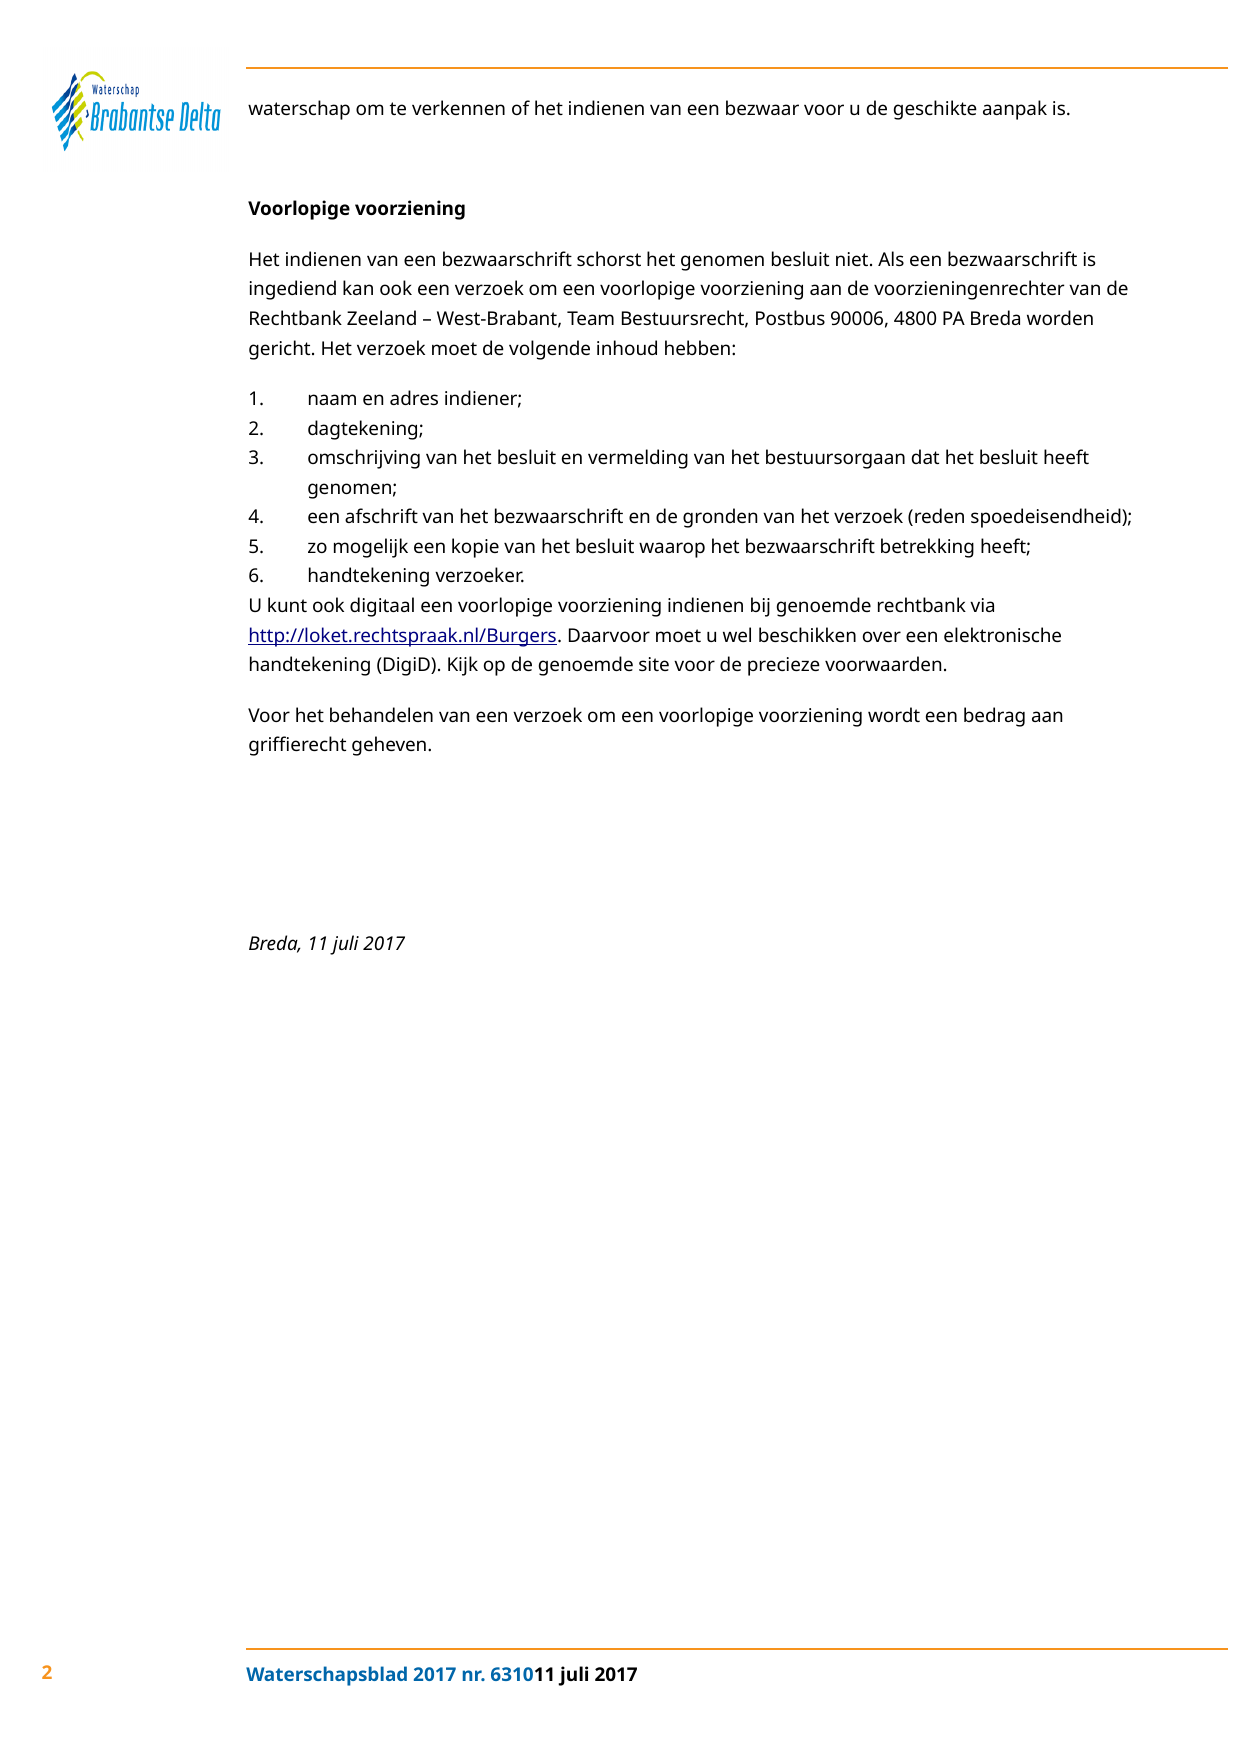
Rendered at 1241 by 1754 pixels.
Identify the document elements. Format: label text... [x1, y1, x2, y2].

list handtekening verzoeker. [248, 563, 1152, 588]
text U kunt ook digitaal een voorlopige voorziening indienen bij genoemde rechtbank via http://loket.rechtspraak.nl/Burgers. Daarvoor moet u wel beschikken over een elektronische handtekening (DigiD). Kijk op de genoemde site voor de precieze voorwaarden. [248, 592, 1152, 677]
picture [41, 47, 231, 172]
list omschrijving van het besluit en vermelding van het bestuursorgaan dat het besluit heeft genomen; [248, 444, 1152, 500]
text Het indienen van een bezwaarschrift schorst het genomen besluit niet. Als een bezwaarschrift is ingediend kan ook een verzoek om een voorlopige voorziening aan de voorzieningenrechter van de Rechtbank Zeeland – West-Brabant, Team Bestuursrecht, Postbus 90006, 4800 PA Breda worden gericht. Het verzoek moet de volgende inhoud hebben: [248, 246, 1152, 361]
list dagtekening; [248, 415, 1152, 441]
list naam en adres indiener; [248, 385, 1152, 411]
text Voor het behandelen van een verzoek om een voorlopige voorziening wordt een bedrag aan griffierecht geheven. [248, 702, 1152, 757]
text waterschap om te verkennen of het indienen van een bezwaar voor u de geschikte aanpak is. [248, 95, 1152, 121]
list zo mogelijk een kopie van het besluit waarop het bezwaarschrift betrekking heeft; [248, 533, 1152, 559]
text Breda, 11 juli 2017 [248, 931, 1152, 956]
text Voorlopige voorziening [248, 196, 1152, 221]
list een afschrift van het bezwaarschrift en de gronden van het verzoek (reden spoedeisendheid); [248, 503, 1152, 529]
